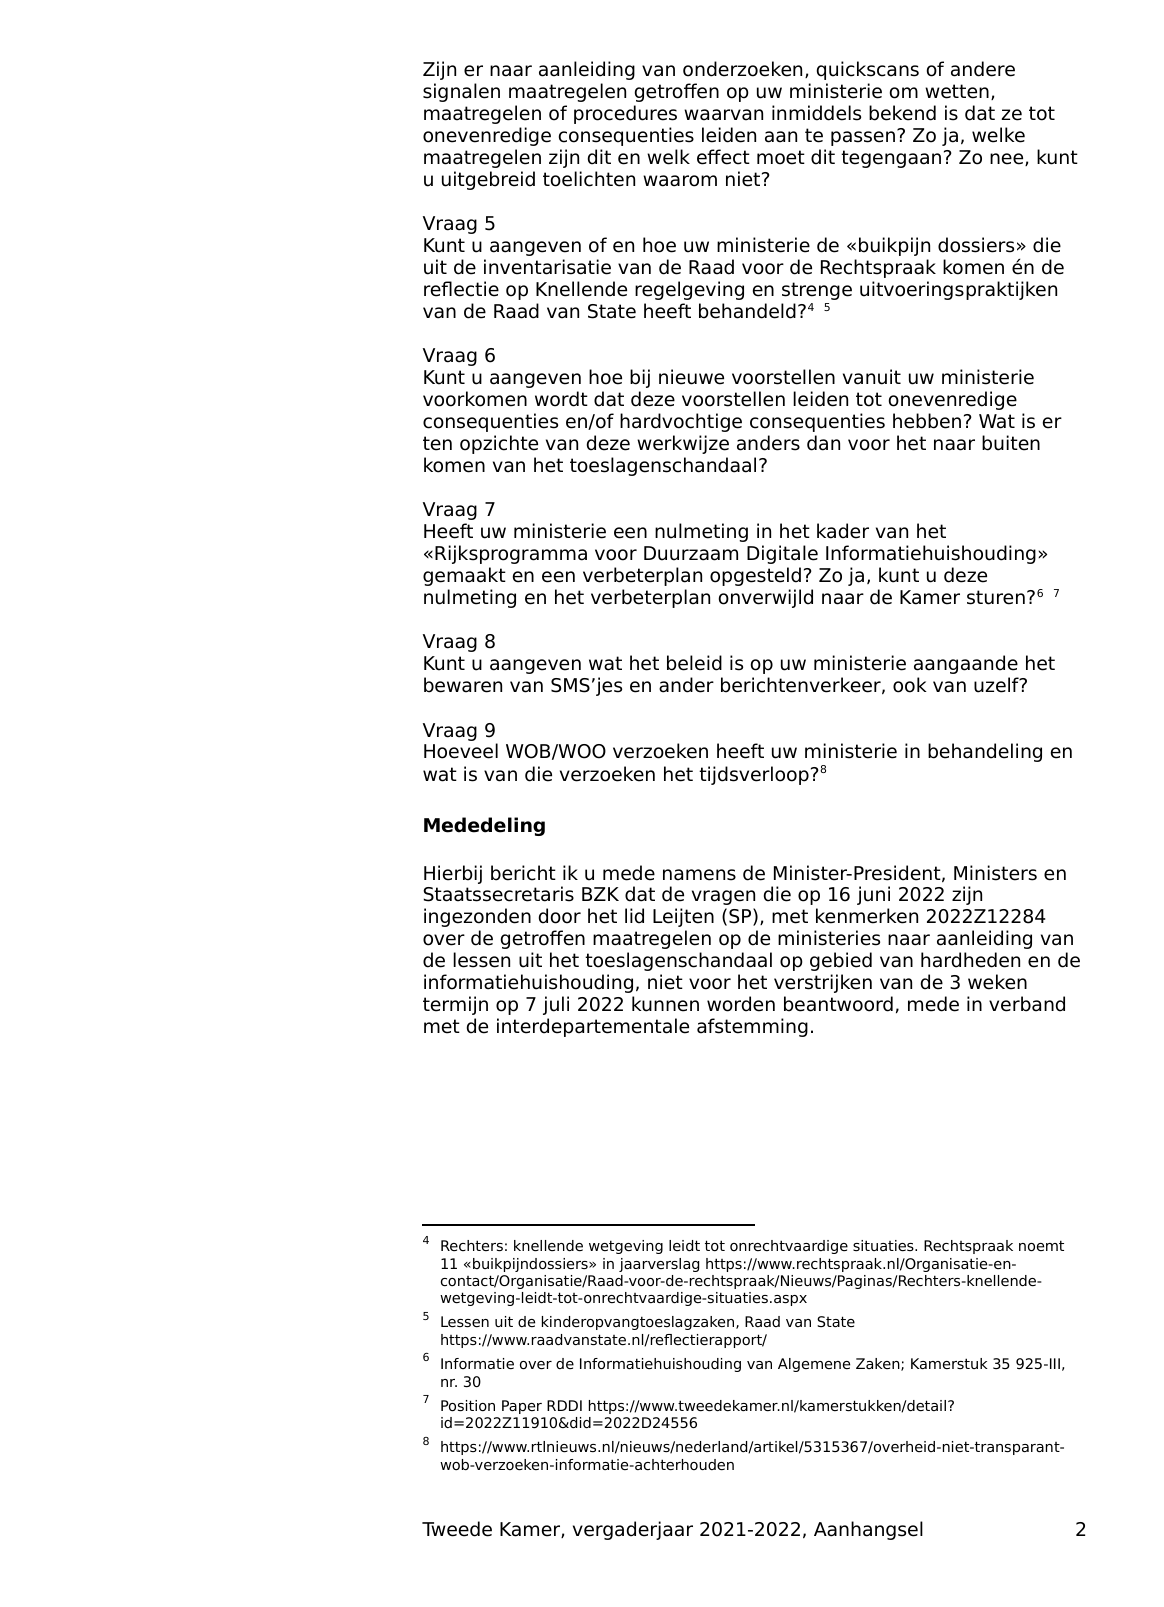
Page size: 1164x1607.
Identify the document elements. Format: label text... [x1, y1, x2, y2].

text Position Paper RDDI https://www.tweedekamer.nl/kamerstukken/detail?id=2022Z11910&did=2022D24556 [422, 1393, 1087, 1432]
text Vraag 8 [422, 631, 1087, 653]
text Rechters: knellende wetgeving leidt tot onrechtvaardige situaties. Rechtspraak noemt 11 «buikpijndossiers» in jaarverslag https://www.rechtspraak.nl/Organisatie-en-contact/Organisatie/Raad-voor-de-rechtspraak/Nieuws/Paginas/Rechters-knellende-wetgeving-leidt-tot-onrechtvaardige-situaties.aspx [422, 1234, 1087, 1307]
text https://www.rtlnieuws.nl/nieuws/nederland/artikel/5315367/overheid-niet-transparant-wob-verzoeken-informatie-achterhouden [422, 1435, 1087, 1474]
text Vraag 7 [422, 499, 1087, 521]
subtitle Mededeling [422, 815, 1087, 837]
text Vraag 9 [422, 719, 1087, 741]
text Vraag 5 [422, 213, 1087, 235]
text Zijn er naar aanleiding van onderzoeken, quickscans of andere signalen maatregelen getroffen op uw ministerie om wetten, maatregelen of procedures waarvan inmiddels bekend is dat ze tot onevenredige consequenties leiden aan te passen? Zo ja, welke maatregelen zijn dit en welk effect moet dit tegengaan? Zo nee, kunt u uitgebreid toelichten waarom niet? [422, 59, 1087, 191]
text Hoeveel WOB/WOO verzoeken heeft uw ministerie in behandeling en wat is van die verzoeken het tijdsverloop? [422, 741, 1087, 785]
text Lessen uit de kinderopvangtoeslagzaken, Raad van State https://www.raadvanstate.nl/reflectierapport/ [422, 1310, 1087, 1349]
text Hierbij bericht ik u mede namens de Minister-President, Ministers en Staatssecretaris BZK dat de vragen die op 16 juni 2022 zijn ingezonden door het lid Leijten (SP), met kenmerken 2022Z12284 over de getroffen maatregelen op de ministeries naar aanleiding van de lessen uit het toeslagenschandaal op gebied van hardheden en de informatiehuishouding, niet voor het verstrijken van de 3 weken termijn op 7 juli 2022 kunnen worden beantwoord, mede in verband met de interdepartementale afstemming. [422, 862, 1087, 1038]
text Kunt u aangeven hoe bij nieuwe voorstellen vanuit uw ministerie voorkomen wordt dat deze voorstellen leiden tot onevenredige consequenties en/of hardvochtige consequenties hebben? Wat is er ten opzichte van deze werkwijze anders dan voor het naar buiten komen van het toeslagenschandaal? [422, 367, 1087, 477]
text Informatie over de Informatiehuishouding van Algemene Zaken; Kamerstuk 35 925-III, nr. 30 [422, 1352, 1087, 1391]
text Heeft uw ministerie een nulmeting in het kader van het «Rijksprogramma voor Duurzaam Digitale Informatiehuishouding» gemaakt en een verbeterplan opgesteld? Zo ja, kunt u deze nulmeting en het verbeterplan onverwijld naar de Kamer sturen? [422, 521, 1087, 609]
text Vraag 6 [422, 345, 1087, 367]
text Kunt u aangeven of en hoe uw ministerie de «buikpijn dossiers» die uit de inventarisatie van de Raad voor de Rechtspraak komen én de reflectie op Knellende regelgeving en strenge uitvoerings­praktijken van de Raad van State heeft behandeld? [422, 235, 1087, 323]
text Kunt u aangeven wat het beleid is op uw ministerie aangaande het bewaren van SMS’jes en ander berichtenverkeer, ook van uzelf? [422, 653, 1087, 697]
